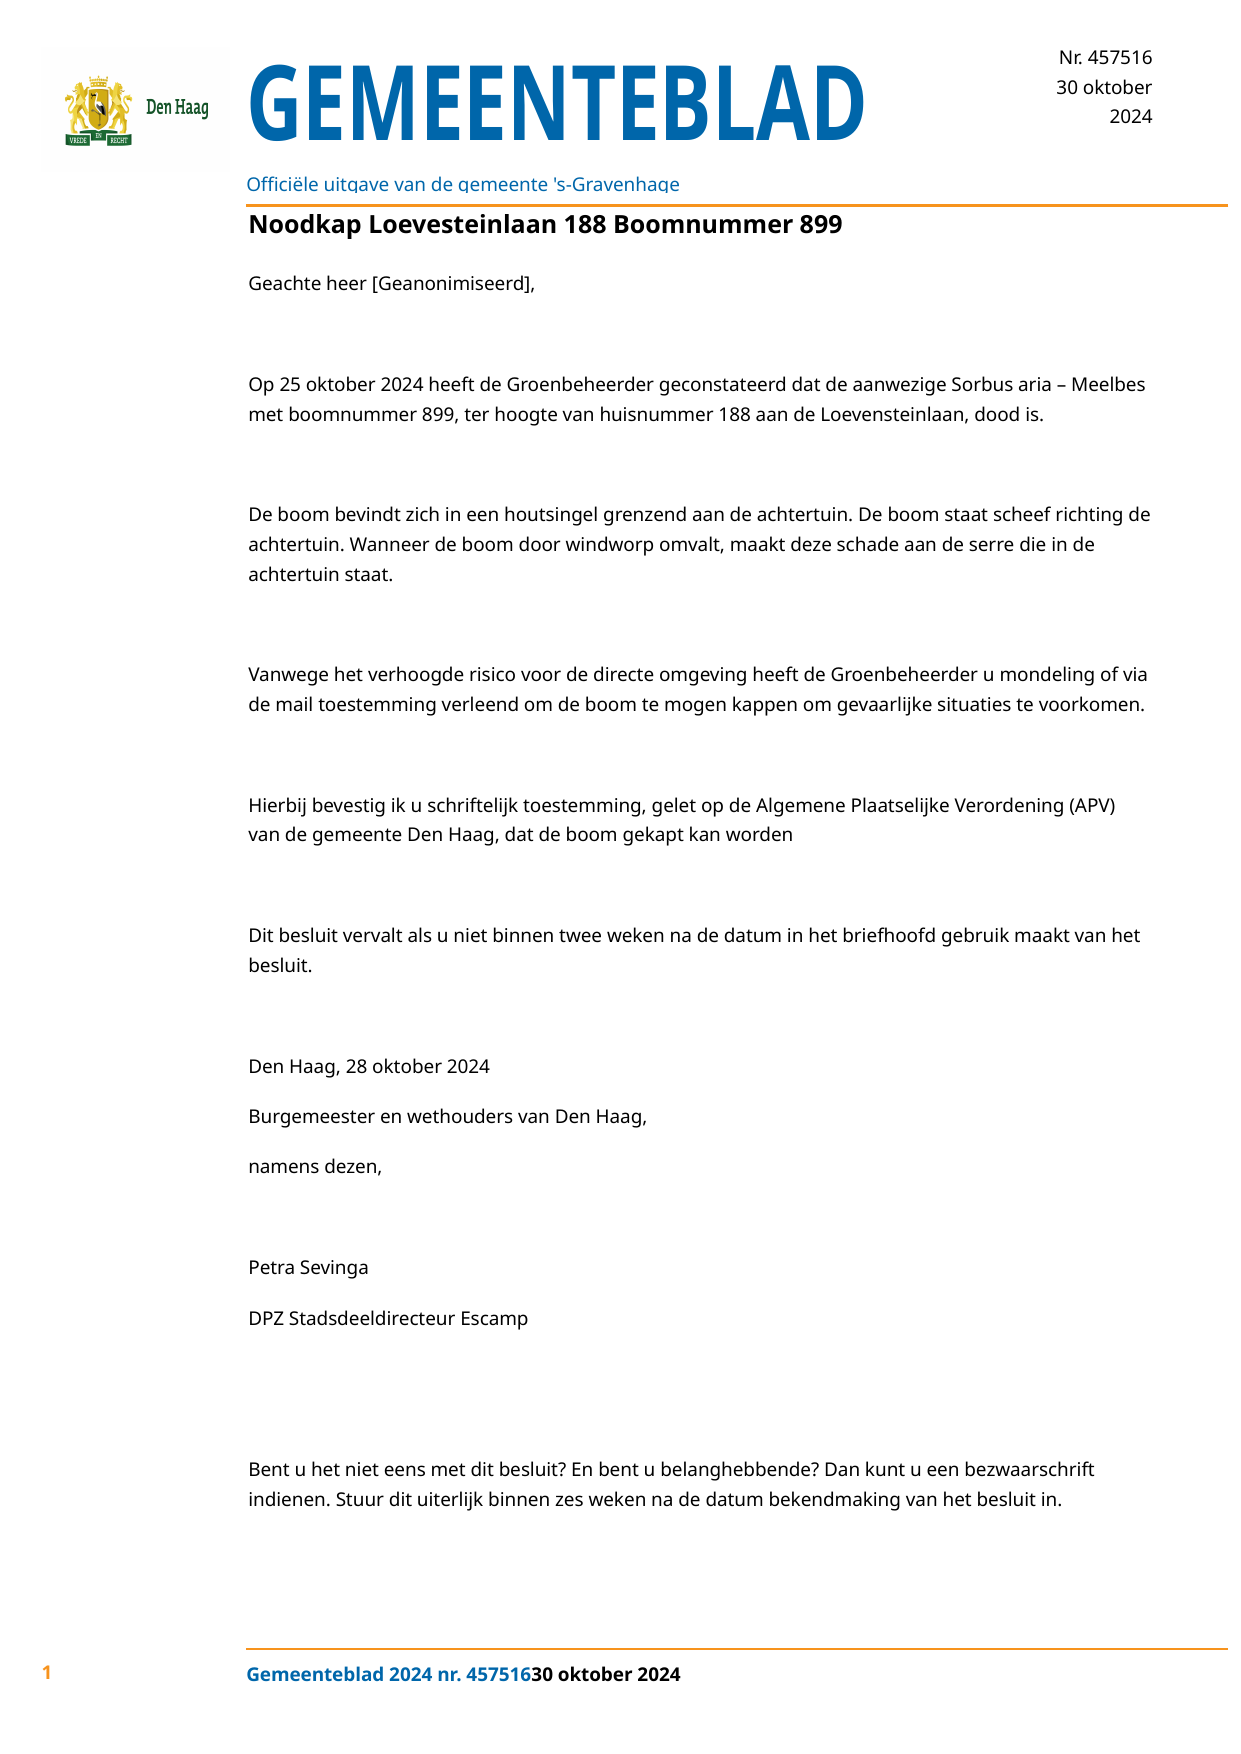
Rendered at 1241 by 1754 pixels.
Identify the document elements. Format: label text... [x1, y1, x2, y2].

text De boom bevindt zich in een houtsingel grenzend aan de achtertuin. De boom staat scheef richting de achtertuin. Wanneer de boom door windworp omvalt, maakt deze schade aan de serre die in de achtertuin staat. [248, 502, 1152, 586]
text Dit besluit vervalt als u niet binnen twee weken na de datum in het briefhoofd gebruik maakt van het besluit. [248, 922, 1152, 978]
text Bent u het niet eens met dit besluit? En bent u belanghebbende? Dan kunt u een bezwaarschrift indienen. Stuur dit uiterlijk binnen zes weken na de datum bekendmaking van het besluit in. [248, 1456, 1152, 1511]
text Den Haag, 28 oktober 2024 [248, 1053, 1152, 1078]
text Op 25 oktober 2024 heeft de Groenbeheerder geconstateerd dat de aanwezige Sorbus aria – Meelbes met boomnummer 899, ter hoogte van huisnummer 188 aan de Loevensteinlaan, dood is. [248, 371, 1152, 426]
text Geachte heer [Geanonimiseerd], [248, 270, 1152, 296]
text DPZ Stadsdeeldirecteur Escamp [248, 1305, 1152, 1331]
text namens dezen, [248, 1154, 1152, 1179]
text Hierbij bevestig ik u schriftelijk toestemming, gelet op de Algemene Plaatselijke Verordening (APV) van de gemeente Den Haag, dat de boom gekapt kan worden [248, 792, 1152, 847]
text Burgemeester en wethouders van Den Haag, [248, 1103, 1152, 1129]
text Vanwege het verhoogde risico voor de directe omgeving heeft de Groenbeheerder u mondeling of via de mail toestemming verleend om de boom te mogen kappen om gevaarlijke situaties te voorkomen. [248, 662, 1152, 717]
picture [41, 47, 231, 172]
text Petra Sevinga [248, 1254, 1152, 1280]
text Noodkap Loevesteinlaan 188 Boomnummer 899 [248, 207, 1152, 241]
